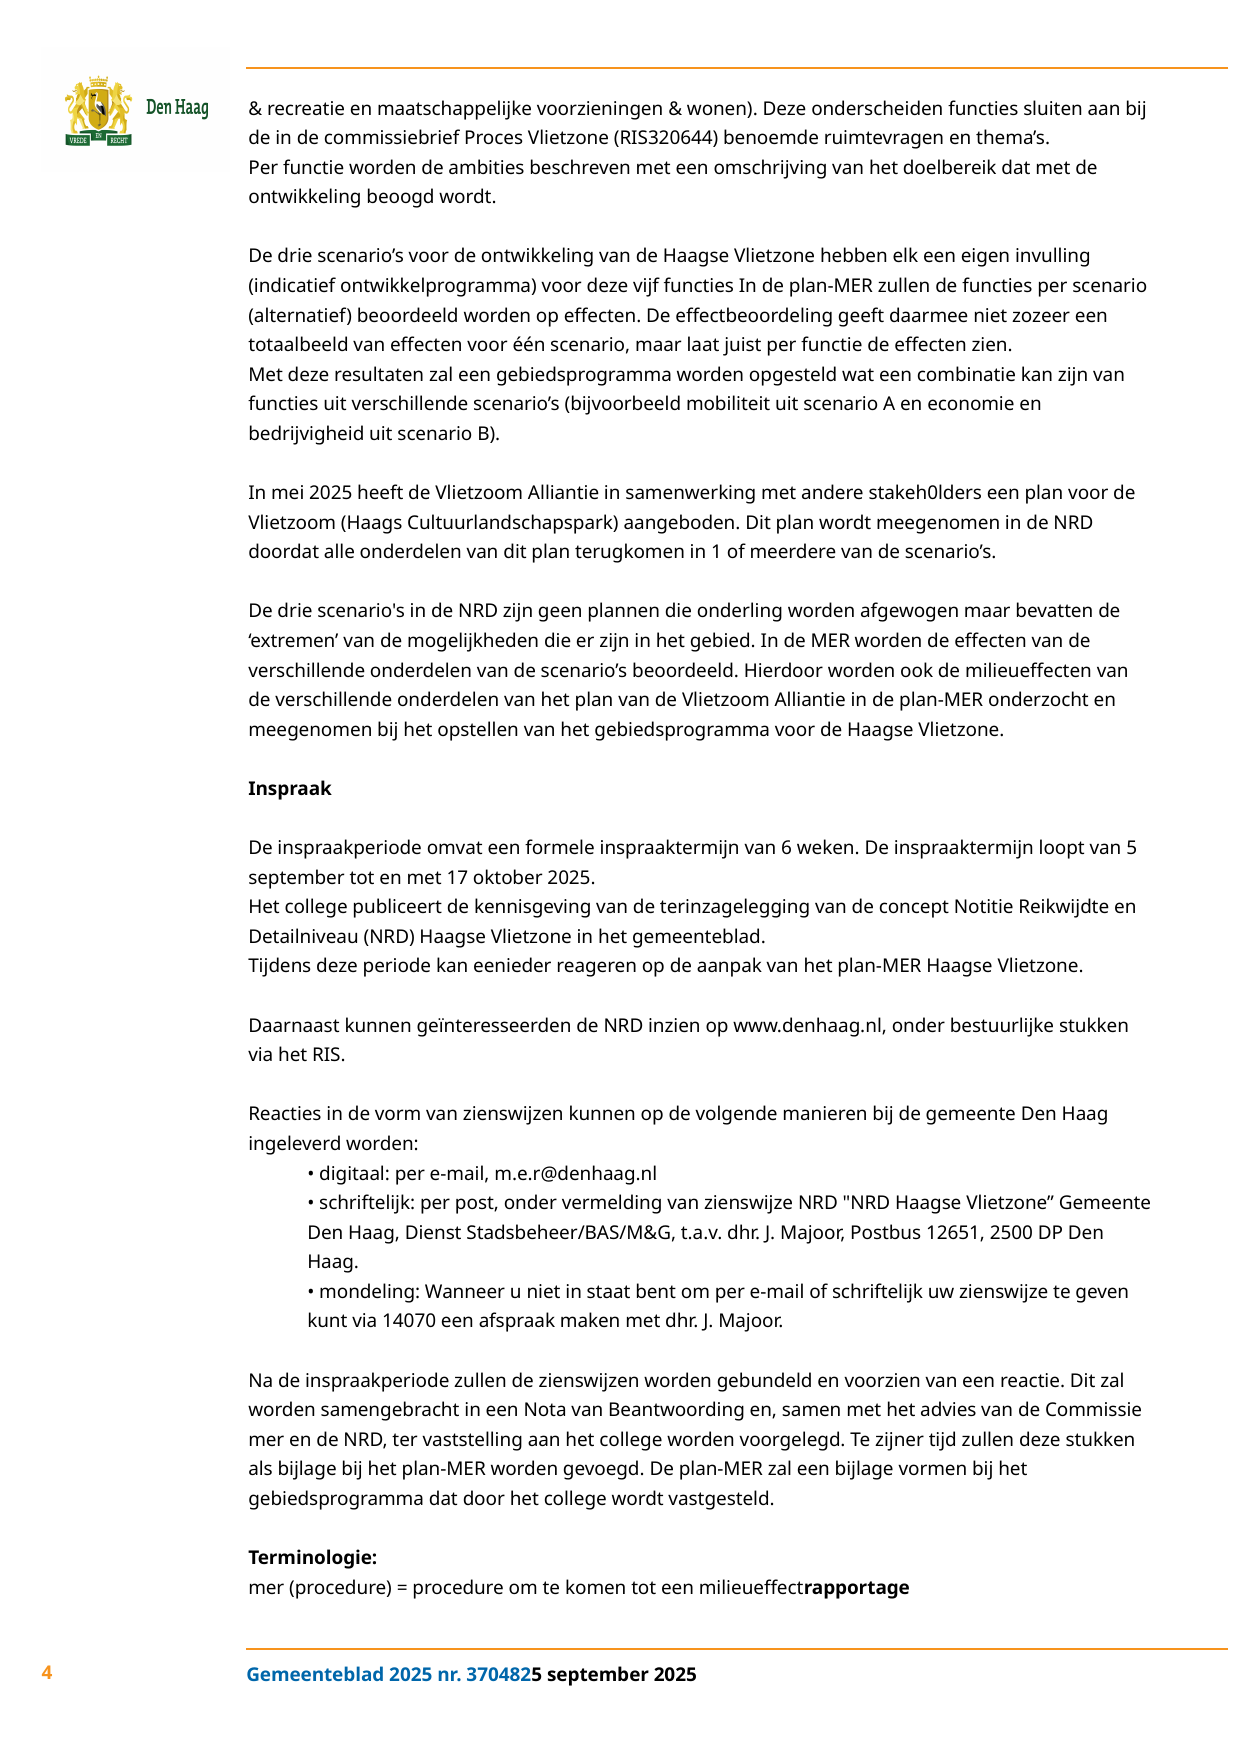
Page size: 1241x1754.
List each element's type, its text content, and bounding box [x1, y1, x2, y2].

text Het college publiceert de kennisgeving van de terinzagelegging van de concept Notitie Reikwijdte en Detailniveau (NRD) Haagse Vlietzone in het gemeenteblad. [248, 893, 1152, 949]
text & recreatie en maatschappelijke voorzieningen & wonen). Deze onderscheiden functies sluiten aan bij de in de commissiebrief Proces Vlietzone (RIS320644) benoemde ruimtevragen en thema’s. [248, 95, 1152, 150]
text Reacties in de vorm van zienswijzen kunnen op de volgende manieren bij de gemeente Den Haag ingeleverd worden: [248, 1101, 1152, 1156]
text In mei 2025 heeft de Vlietzoom Alliantie in samenwerking met andere stakeh0lders een plan voor de Vlietzoom (Haags Cultuurlandschapspark) aangeboden. Dit plan wordt meegenomen in de NRD doordat alle onderdelen van dit plan terugkomen in 1 of meerdere van de scenario’s. [248, 479, 1152, 564]
text De drie scenario’s voor de ontwikkeling van de Haagse Vlietzone hebben elk een eigen invulling (indicatief ontwikkelprogramma) voor deze vijf functies In de plan-MER zullen de functies per scenario (alternatief) beoordeeld worden op effecten. De effectbeoordeling geeft daarmee niet zozeer een totaalbeeld van effecten voor één scenario, maar laat juist per functie de effecten zien. [248, 243, 1152, 357]
picture [41, 47, 231, 172]
text De inspraakperiode omvat een formele inspraaktermijn van 6 weken. De inspraaktermijn loopt van 5 september tot en met 17 oktober 2025. [248, 834, 1152, 890]
text Terminologie: [248, 1544, 1152, 1570]
list • digitaal: per e-mail, m.e.r@denhaag.nl [248, 1160, 1152, 1186]
text mer (procedure) = procedure om te komen tot een milieueffectrapportage [248, 1574, 1152, 1600]
text Daarnaast kunnen geïnteresseerden de NRD inzien op www.denhaag.nl, onder bestuurlijke stukken via het RIS. [248, 1012, 1152, 1067]
list • mondeling: Wanneer u niet in staat bent om per e-mail of schriftelijk uw zienswijze te geven kunt via 14070 een afspraak maken met dhr. J. Majoor. [248, 1278, 1152, 1333]
text Per functie worden de ambities beschreven met een omschrijving van het doelbereik dat met de ontwikkeling beoogd wordt. [248, 154, 1152, 209]
text Tijdens deze periode kan eenieder reageren op de aanpak van het plan-MER Haagse Vlietzone. [248, 953, 1152, 978]
text Inspraak [248, 775, 1152, 801]
text Na de inspraakperiode zullen de zienswijzen worden gebundeld en voorzien van een reactie. Dit zal worden samengebracht in een Nota van Beantwoording en, samen met het advies van de Commissie mer en de NRD, ter vaststelling aan het college worden voorgelegd. Te zijner tijd zullen deze stukken als bijlage bij het plan-MER worden gevoegd. De plan-MER zal een bijlage vormen bij het gebiedsprogramma dat door het college wordt vastgesteld. [248, 1367, 1152, 1511]
list • schriftelijk: per post, onder vermelding van zienswijze NRD "NRD Haagse Vlietzone” Gemeente Den Haag, Dienst Stadsbeheer/BAS/M&G, t.a.v. dhr. J. Majoor, Postbus 12651, 2500 DP Den Haag. [248, 1189, 1152, 1274]
text De drie scenario's in de NRD zijn geen plannen die onderling worden afgewogen maar bevatten de ‘extremen’ van de mogelijkheden die er zijn in het gebied. In de MER worden de effecten van de verschillende onderdelen van de scenario’s beoordeeld. Hierdoor worden ook de milieueffecten van de verschillende onderdelen van het plan van de Vlietzoom Alliantie in de plan-MER onderzocht en meegenomen bij het opstellen van het gebiedsprogramma voor de Haagse Vlietzone. [248, 598, 1152, 742]
text Met deze resultaten zal een gebiedsprogramma worden opgesteld wat een combinatie kan zijn van functies uit verschillende scenario’s (bijvoorbeeld mobiliteit uit scenario A en economie en bedrijvigheid uit scenario B). [248, 361, 1152, 446]
